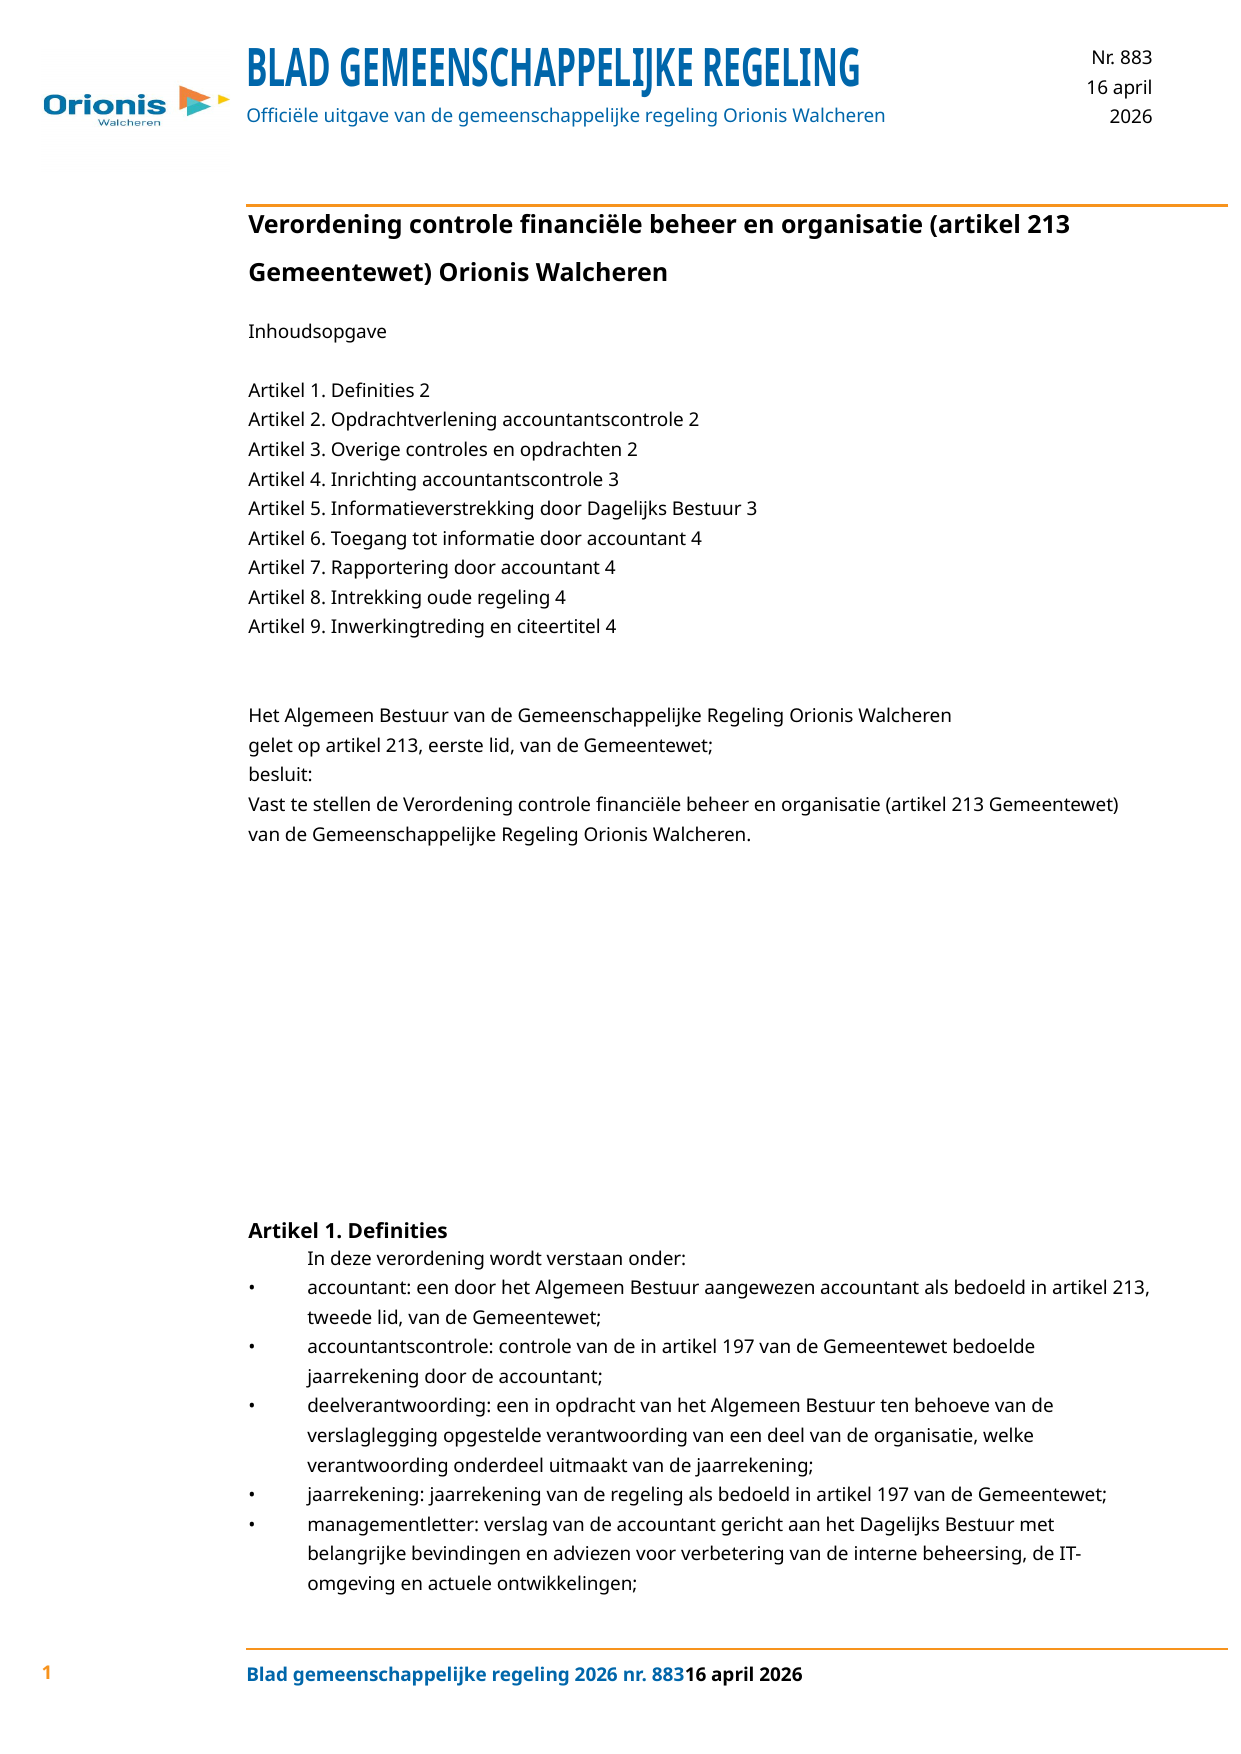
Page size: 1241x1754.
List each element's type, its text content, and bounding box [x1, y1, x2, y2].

list managementletter: verslag van de accountant gericht aan het Dagelijks Bestuur met belangrijke bevindingen en adviezen voor verbetering van de interne beheersing, de IT-omgeving en actuele ontwikkelingen; [248, 1511, 1152, 1596]
text Artikel 4. Inrichting accountantscontrole 3 [248, 466, 1152, 492]
text Artikel 3. Overige controles en opdrachten 2 [248, 436, 1152, 462]
list deelverantwoording: een in opdracht van het Algemeen Bestuur ten behoeve van de verslaglegging opgestelde verantwoording van een deel van de organisatie, welke verantwoording onderdeel uitmaakt van de jaarrekening; [248, 1393, 1152, 1478]
text Artikel 5. Informatieverstrekking door Dagelijks Bestuur 3 [248, 495, 1152, 521]
text Artikel 1. Definities 2 [248, 377, 1152, 403]
text Artikel 9. Inwerkingtreding en citeertitel 4 [248, 614, 1152, 639]
list jaarrekening: jaarrekening van de regeling als bedoeld in artikel 197 van de Gemeentewet; [248, 1481, 1152, 1507]
picture [41, 47, 231, 172]
text Inhoudsopgave [248, 318, 1152, 344]
text Verordening controle financiële beheer en organisatie (artikel 213 Gemeentewet) Orionis Walcheren [248, 207, 1152, 288]
list accountantscontrole: controle van de in artikel 197 van de Gemeentewet bedoelde jaarrekening door de accountant; [248, 1333, 1152, 1389]
text Artikel 2. Opdrachtverlening accountantscontrole 2 [248, 407, 1152, 432]
text besluit: [248, 762, 1152, 787]
text Artikel 6. Toegang tot informatie door accountant 4 [248, 525, 1152, 551]
text Artikel 1. Definities [248, 1216, 1152, 1245]
text Artikel 7. Rapportering door accountant 4 [248, 554, 1152, 580]
text gelet op artikel 213, eerste lid, van de Gemeentewet; [248, 732, 1152, 758]
text Vast te stellen de Verordening controle financiële beheer en organisatie (artikel 213 Gemeentewet) van de Gemeenschappelijke Regeling Orionis Walcheren. [248, 791, 1152, 847]
text Het Algemeen Bestuur van de Gemeenschappelijke Regeling Orionis Walcheren [248, 702, 1152, 728]
list In deze verordening wordt verstaan onder: [248, 1245, 1152, 1271]
list accountant: een door het Algemeen Bestuur aangewezen accountant als bedoeld in artikel 213, tweede lid, van de Gemeentewet; [248, 1274, 1152, 1330]
text Artikel 8. Intrekking oude regeling 4 [248, 584, 1152, 610]
